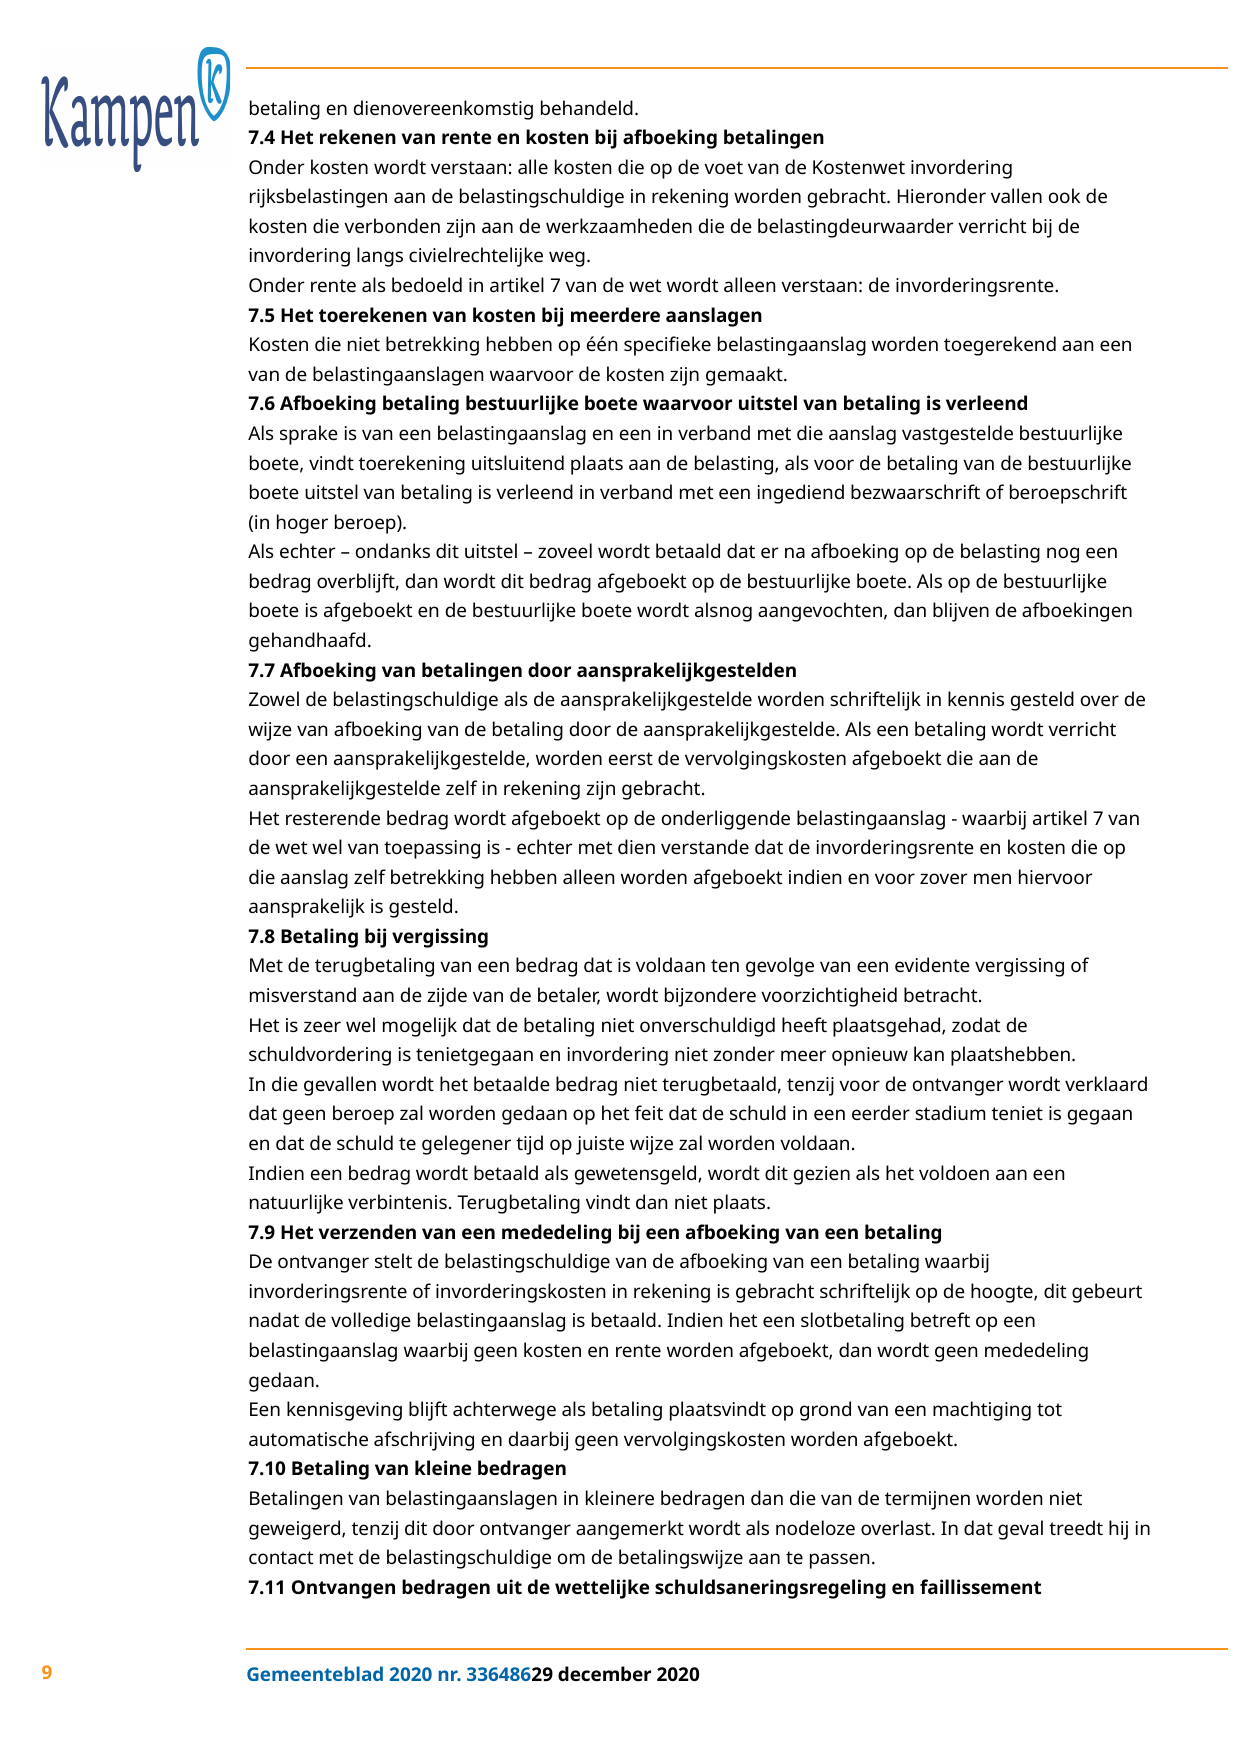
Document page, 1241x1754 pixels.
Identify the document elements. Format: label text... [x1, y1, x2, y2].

text 7.10 Betaling van kleine bedragen [248, 1456, 1152, 1481]
text De ontvanger stelt de belastingschuldige van de afboeking van een betaling waarbij invorderingsrente of invorderingskosten in rekening is gebracht schriftelijk op de hoogte, dit gebeurt nadat de volledige belastingaanslag is betaald. Indien het een slotbetaling betreft op een belastingaanslag waarbij geen kosten en rente worden afgeboekt, dan wordt geen mededeling gedaan. [248, 1248, 1152, 1393]
text 7.11 Ontvangen bedragen uit de wettelijke schuldsaneringsregeling en faillissement [248, 1574, 1152, 1600]
text Het is zeer wel mogelijk dat de betaling niet onverschuldigd heeft plaatsgehad, zodat de schuldvordering is tenietgegaan en invordering niet zonder meer opnieuw kan plaatshebben. [248, 1012, 1152, 1067]
text 7.8 Betaling bij vergissing [248, 923, 1152, 949]
text 7.6 Afboeking betaling bestuurlijke boete waarvoor uitstel van betaling is verleend [248, 391, 1152, 416]
text Met de terugbetaling van een bedrag dat is voldaan ten gevolge van een evidente vergissing of misverstand aan de zijde van de betaler, wordt bijzondere voorzichtigheid betracht. [248, 953, 1152, 1008]
text Onder kosten wordt verstaan: alle kosten die op de voet van de Kostenwet invordering rijksbelastingen aan de belastingschuldige in rekening worden gebracht. Hieronder vallen ook de kosten die verbonden zijn aan de werkzaamheden die de belastingdeurwaarder verricht bij de invordering langs civielrechtelijke weg. [248, 154, 1152, 268]
text Kosten die niet betrekking hebben op één specifieke belastingaanslag worden toegerekend aan een van de belastingaanslagen waarvoor de kosten zijn gemaakt. [248, 331, 1152, 387]
text 7.5 Het toerekenen van kosten bij meerdere aanslagen [248, 302, 1152, 328]
text Als echter – ondanks dit uitstel – zoveel wordt betaald dat er na afboeking op de belasting nog een bedrag overblijft, dan wordt dit bedrag afgeboekt op de bestuurlijke boete. Als op de bestuurlijke boete is afgeboekt en de bestuurlijke boete wordt alsnog aangevochten, dan blijven de afboekingen gehandhaafd. [248, 538, 1152, 653]
text Als sprake is van een belastingaanslag en een in verband met die aanslag vastgestelde bestuurlijke boete, vindt toerekening uitsluitend plaats aan de belasting, als voor de betaling van de bestuurlijke boete uitstel van betaling is verleend in verband met een ingediend bezwaarschrift of beroepschrift (in hoger beroep). [248, 420, 1152, 535]
text Het resterende bedrag wordt afgeboekt op de onderliggende belastingaanslag - waarbij artikel 7 van de wet wel van toepassing is - echter met dien verstande dat de invorderingsrente en kosten die op die aanslag zelf betrekking hebben alleen worden afgeboekt indien en voor zover men hiervoor aansprakelijk is gesteld. [248, 805, 1152, 919]
text betaling en dienovereenkomstig behandeld. [248, 95, 1152, 121]
picture [41, 47, 231, 172]
text 7.4 Het rekenen van rente en kosten bij afboeking betalingen [248, 124, 1152, 150]
text 7.7 Afboeking van betalingen door aansprakelijkgestelden [248, 657, 1152, 683]
text Zowel de belastingschuldige als de aansprakelijkgestelde worden schriftelijk in kennis gesteld over de wijze van afboeking van de betaling door de aansprakelijkgestelde. Als een betaling wordt verricht door een aansprakelijkgestelde, worden eerst de vervolgingskosten afgeboekt die aan de aansprakelijkgestelde zelf in rekening zijn gebracht. [248, 686, 1152, 801]
text 7.9 Het verzenden van een mededeling bij een afboeking van een betaling [248, 1219, 1152, 1245]
text Een kennisgeving blijft achterwege als betaling plaatsvindt op grond van een machtiging tot automatische afschrijving en daarbij geen vervolgingskosten worden afgeboekt. [248, 1396, 1152, 1452]
text Betalingen van belastingaanslagen in kleinere bedragen dan die van de termijnen worden niet geweigerd, tenzij dit door ontvanger aangemerkt wordt als nodeloze overlast. In dat geval treedt hij in contact met de belastingschuldige om de betalingswijze aan te passen. [248, 1485, 1152, 1570]
text In die gevallen wordt het betaalde bedrag niet terugbetaald, tenzij voor de ontvanger wordt verklaard dat geen beroep zal worden gedaan op het feit dat de schuld in een eerder stadium teniet is gegaan en dat de schuld te gelegener tijd op juiste wijze zal worden voldaan. [248, 1071, 1152, 1156]
text Onder rente als bedoeld in artikel 7 van de wet wordt alleen verstaan: de invorderingsrente. [248, 272, 1152, 298]
text Indien een bedrag wordt betaald als gewetensgeld, wordt dit gezien als het voldoen aan een natuurlijke verbintenis. Terugbetaling vindt dan niet plaats. [248, 1160, 1152, 1215]
